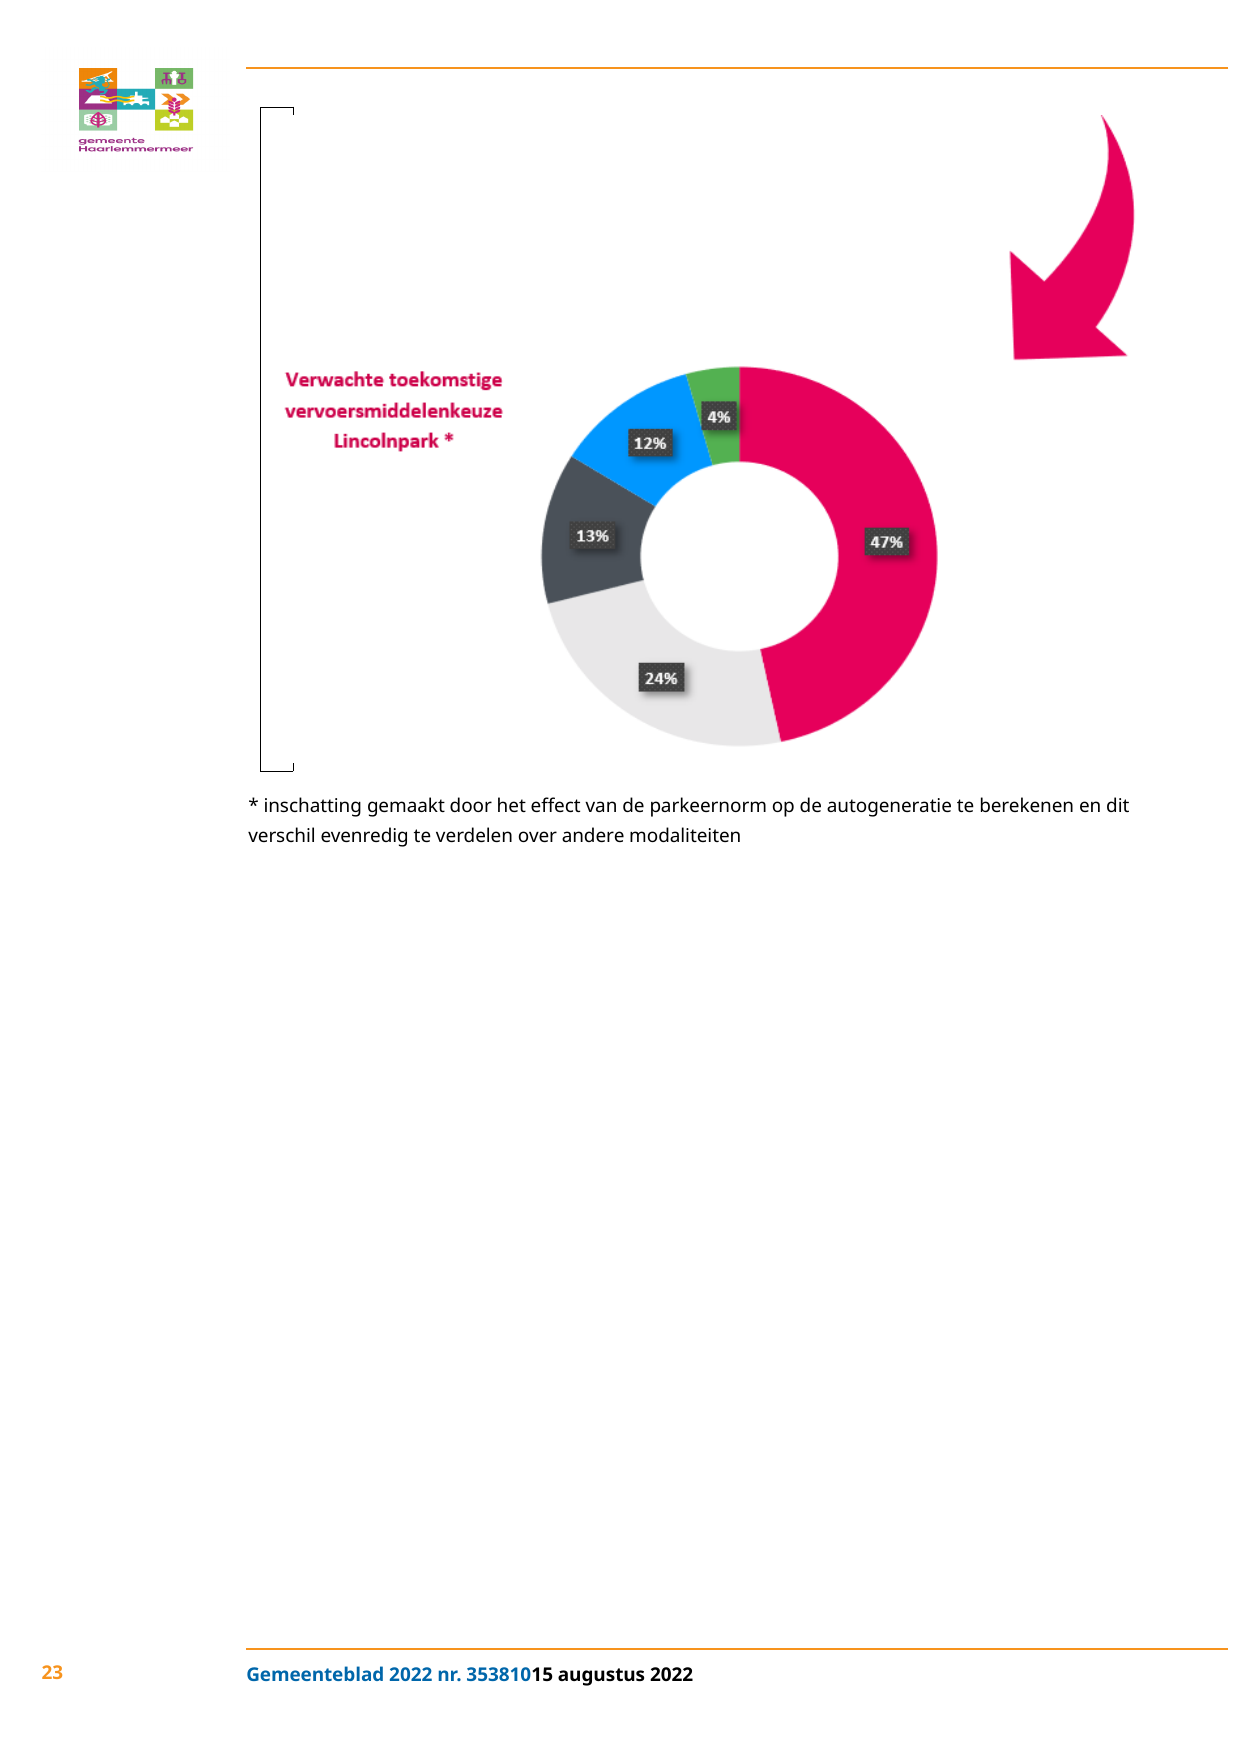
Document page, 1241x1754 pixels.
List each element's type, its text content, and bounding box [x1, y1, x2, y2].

picture [268, 115, 1173, 763]
text * inschatting gemaakt door het effect van de parkeernorm op de autogeneratie te berekenen en dit verschil evenredig te verdelen over andere modaliteiten [248, 793, 1152, 848]
picture [41, 47, 231, 172]
